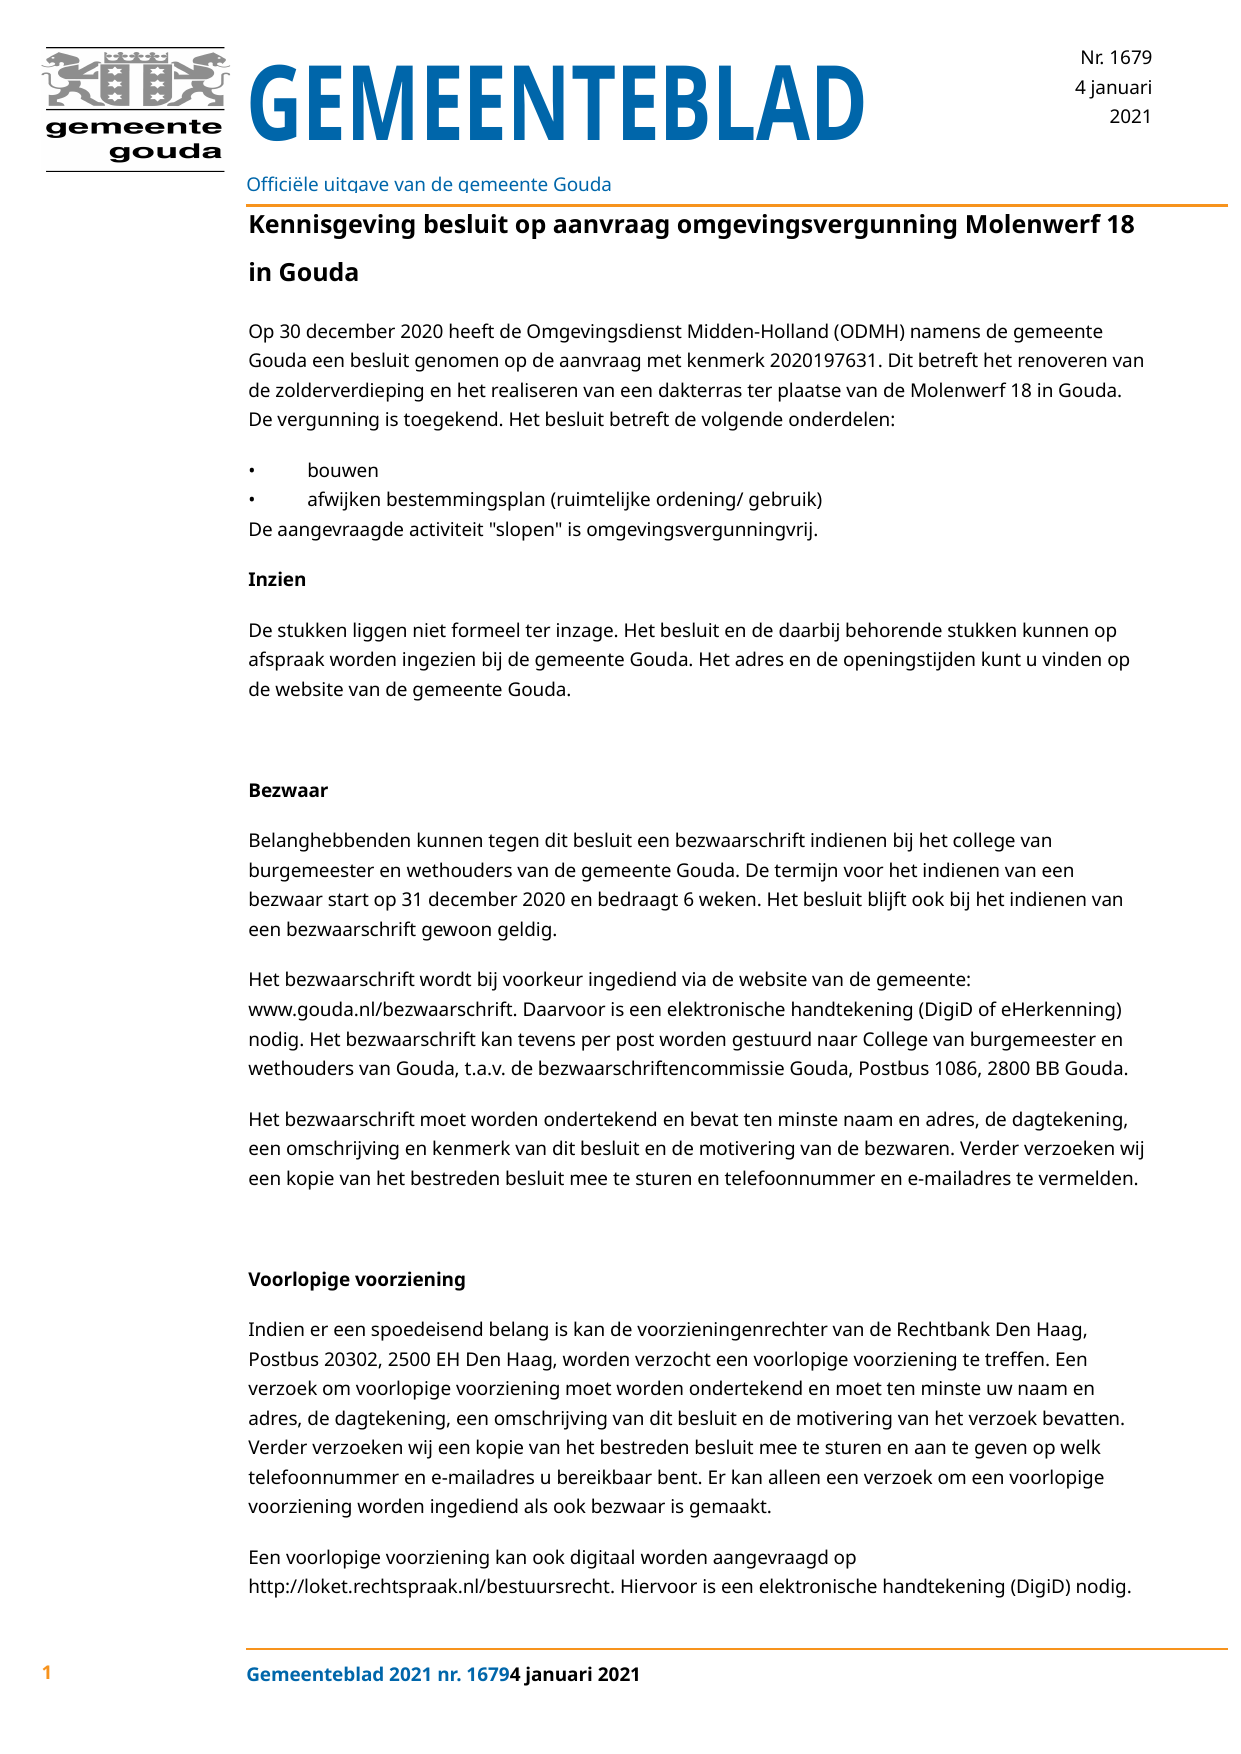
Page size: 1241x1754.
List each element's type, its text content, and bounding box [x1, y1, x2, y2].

text Kennisgeving besluit op aanvraag omgevingsvergunning Molenwerf 18 in Gouda [248, 207, 1152, 288]
text Op 30 december 2020 heeft de Omgevingsdienst Midden-Holland (ODMH) namens de gemeente Gouda een besluit genomen op de aanvraag met kenmerk 2020197631. Dit betreft het renoveren van de zolderverdieping en het realiseren van een dakterras ter plaatse van de Molenwerf 18 in Gouda. De vergunning is toegekend. Het besluit betreft de volgende onderdelen: [248, 318, 1152, 432]
list afwijken bestemmingsplan (ruimtelijke ordening/ gebruik) [248, 487, 1152, 512]
text Belanghebbenden kunnen tegen dit besluit een bezwaarschrift indienen bij het college van burgemeester en wethouders van de gemeente Gouda. De termijn voor het indienen van een bezwaar start op 31 december 2020 en bedraagt 6 weken. Het besluit blijft ook bij het indienen van een bezwaarschrift gewoon geldig. [248, 827, 1152, 942]
text Voorlopige voorziening [248, 1266, 1152, 1292]
text Bezwaar [248, 777, 1152, 803]
text Het bezwaarschrift wordt bij voorkeur ingediend via de website van de gemeente: www.gouda.nl/bezwaarschrift. Daarvoor is een elektronische handtekening (DigiD of eHerkenning) nodig. Het bezwaarschrift kan tevens per post worden gestuurd naar College van burgemeester en wethouders van Gouda, t.a.v. de bezwaarschriftencommissie Gouda, Postbus 1086, 2800 BB Gouda. [248, 967, 1152, 1081]
text Een voorlopige voorziening kan ook digitaal worden aangevraagd op http://loket.rechtspraak.nl/bestuursrecht. Hiervoor is een elektronische handtekening (DigiD) nodig. [248, 1544, 1152, 1599]
list bouwen [248, 457, 1152, 483]
text Het bezwaarschrift moet worden ondertekend en bevat ten minste naam en adres, de dagtekening, een omschrijving en kenmerk van dit besluit en de motivering van de bezwaren. Verder verzoeken wij een kopie van het bestreden besluit mee te sturen en telefoonnummer en e-mailadres te vermelden. [248, 1106, 1152, 1191]
text De aangevraagde activiteit "slopen" is omgevingsvergunningvrij. [248, 516, 1152, 542]
picture [41, 47, 231, 172]
text Indien er een spoedeisend belang is kan de voorzieningenrechter van de Rechtbank Den Haag, Postbus 20302, 2500 EH Den Haag, worden verzocht een voorlopige voorziening te treffen. Een verzoek om voorlopige voorziening moet worden ondertekend en moet ten minste uw naam en adres, de dagtekening, een omschrijving van dit besluit en de motivering van het verzoek bevatten. Verder verzoeken wij een kopie van het bestreden besluit mee te sturen en aan te geven op welk telefoonnummer en e-mailadres u bereikbaar bent. Er kan alleen een verzoek om een voorlopige voorziening worden ingediend als ook bezwaar is gemaakt. [248, 1316, 1152, 1519]
text De stukken liggen niet formeel ter inzage. Het besluit en de daarbij behorende stukken kunnen op afspraak worden ingezien bij de gemeente Gouda. Het adres en de openingstijden kunt u vinden op de website van de gemeente Gouda. [248, 617, 1152, 702]
text Inzien [248, 567, 1152, 592]
